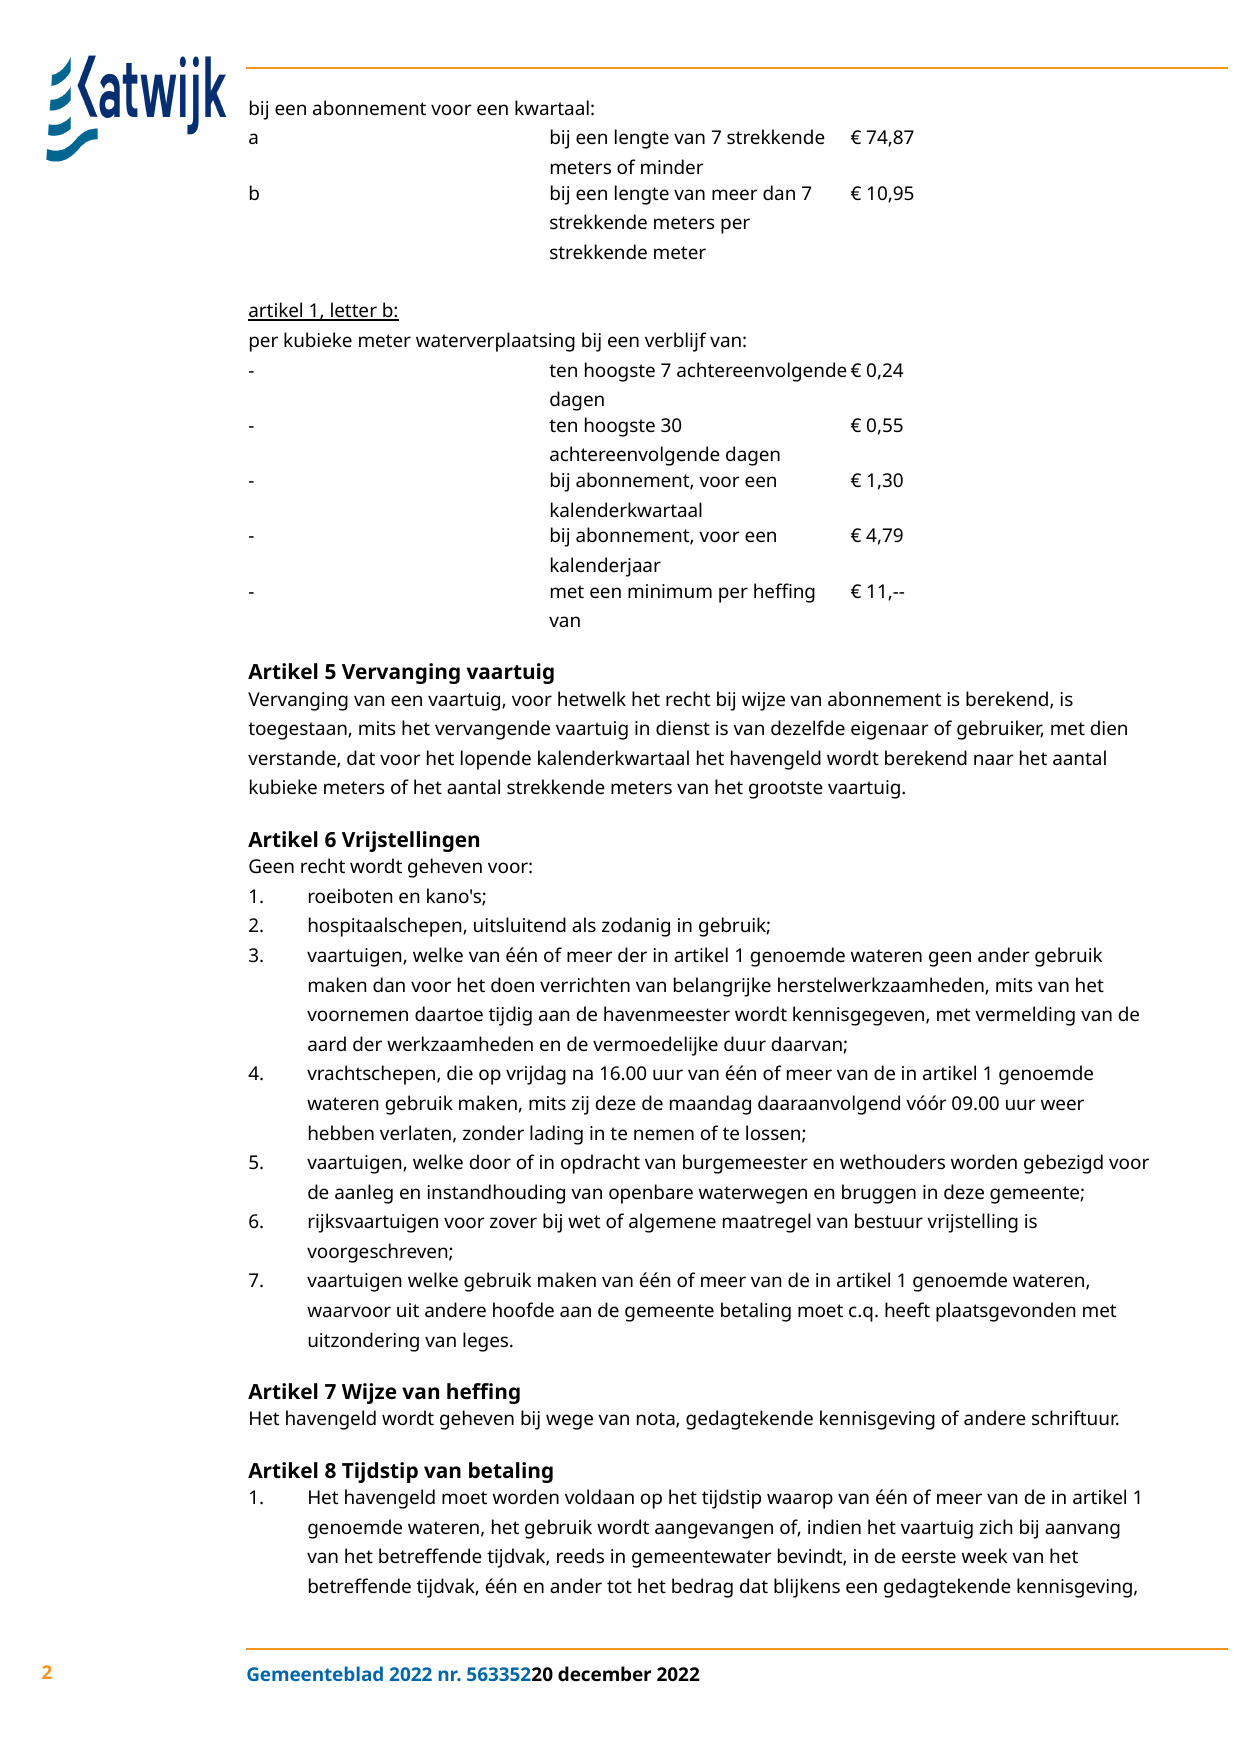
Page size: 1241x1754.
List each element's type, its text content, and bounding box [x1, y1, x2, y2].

text Geen recht wordt geheven voor: [248, 853, 1152, 879]
table_cell € 0,55 [850, 412, 1152, 467]
table_cell met een minimum per heffing van [549, 578, 850, 633]
table_header € 0,24 [850, 357, 1152, 412]
table_cell € 10,95 [850, 180, 1152, 265]
text artikel 1, letter b: [248, 297, 1152, 323]
list roeiboten en kano's; [248, 883, 1152, 909]
text Vervanging van een vaartuig, voor hetwelk het recht bij wijze van abonnement is berekend, is toegestaan, mits het vervangende vaartuig in dienst is van dezelfde eigenaar of gebruiker, met dien verstande, dat voor het lopende kalenderkwartaal het havengeld wordt berekend naar het aantal kubieke meters of het aantal strekkende meters van het grootste vaartuig. [248, 686, 1152, 800]
table_cell € 4,79 [850, 523, 1152, 578]
text Artikel 5 Vervanging vaartuig [248, 657, 1152, 686]
text bij een abonnement voor een kwartaal: [248, 95, 1152, 121]
picture [41, 47, 231, 172]
table_cell - [248, 578, 549, 633]
table_cell € 1,30 [850, 468, 1152, 523]
list vrachtschepen, die op vrijdag na 16.00 uur van één of meer van de in artikel 1 genoemde wateren gebruik maken, mits zij deze de maandag daaraanvolgend vóór 09.00 uur weer hebben verlaten, zonder lading in te nemen of te lossen; [248, 1061, 1152, 1145]
list rijksvaartuigen voor zover bij wet of algemene maatregel van bestuur vrijstelling is voorgeschreven; [248, 1208, 1152, 1264]
text Het havengeld wordt geheven bij wege van nota, gedagtekende kennisgeving of andere schriftuur. [248, 1406, 1152, 1431]
table_cell € 11,-- [850, 578, 1152, 633]
table_cell bij een lengte van meer dan 7 strekkende meters per strekkende meter [549, 180, 850, 265]
table_cell bij abonnement, voor een kalenderjaar [549, 523, 850, 578]
table_cell b [248, 180, 549, 265]
table_cell ten hoogste 30 achtereenvolgende dagen [549, 412, 850, 467]
table_cell - [248, 523, 549, 578]
table_cell - [248, 468, 549, 523]
table_cell - [248, 412, 549, 467]
table_header bij een lengte van 7 strekkende meters of minder [549, 125, 850, 180]
text per kubieke meter waterverplaatsing bij een verblijf van: [248, 327, 1152, 353]
list vaartuigen, welke van één of meer der in artikel 1 genoemde wateren geen ander gebruik maken dan voor het doen verrichten van belangrijke herstelwerkzaamheden, mits van het voornemen daartoe tijdig aan de havenmeester wordt kennisgegeven, met vermelding van de aard der werkzaamheden en de vermoedelijke duur daarvan; [248, 942, 1152, 1057]
list vaartuigen, welke door of in opdracht van burgemeester en wethouders worden gebezigd voor de aanleg en instandhouding van openbare waterwegen en bruggen in deze gemeente; [248, 1149, 1152, 1204]
table_header ten hoogste 7 achtereenvolgende dagen [549, 357, 850, 412]
table_header - [248, 357, 549, 412]
text Artikel 8 Tijdstip van betaling [248, 1456, 1152, 1484]
text Artikel 6 Vrijstellingen [248, 825, 1152, 853]
text Artikel 7 Wijze van heffing [248, 1377, 1152, 1406]
list vaartuigen welke gebruik maken van één of meer van de in artikel 1 genoemde wateren, waarvoor uit andere hoofde aan de gemeente betaling moet c.q. heeft plaatsgevonden met uitzondering van leges. [248, 1268, 1152, 1352]
list Het havengeld moet worden voldaan op het tijdstip waarop van één of meer van de in artikel 1 genoemde wateren, het gebruik wordt aangevangen of, indien het vaartuig zich bij aanvang van het betreffende tijdvak, reeds in gemeentewater bevindt, in de eerste week van het betreffende tijdvak, één en ander tot het bedrag dat blijkens een gedagtekende kennisgeving, [248, 1484, 1152, 1599]
table_cell bij abonnement, voor een kalenderkwartaal [549, 468, 850, 523]
table_header € 74,87 [850, 125, 1152, 180]
table_header a [248, 125, 549, 180]
list hospitaalschepen, uitsluitend als zodanig in gebruik; [248, 913, 1152, 938]
